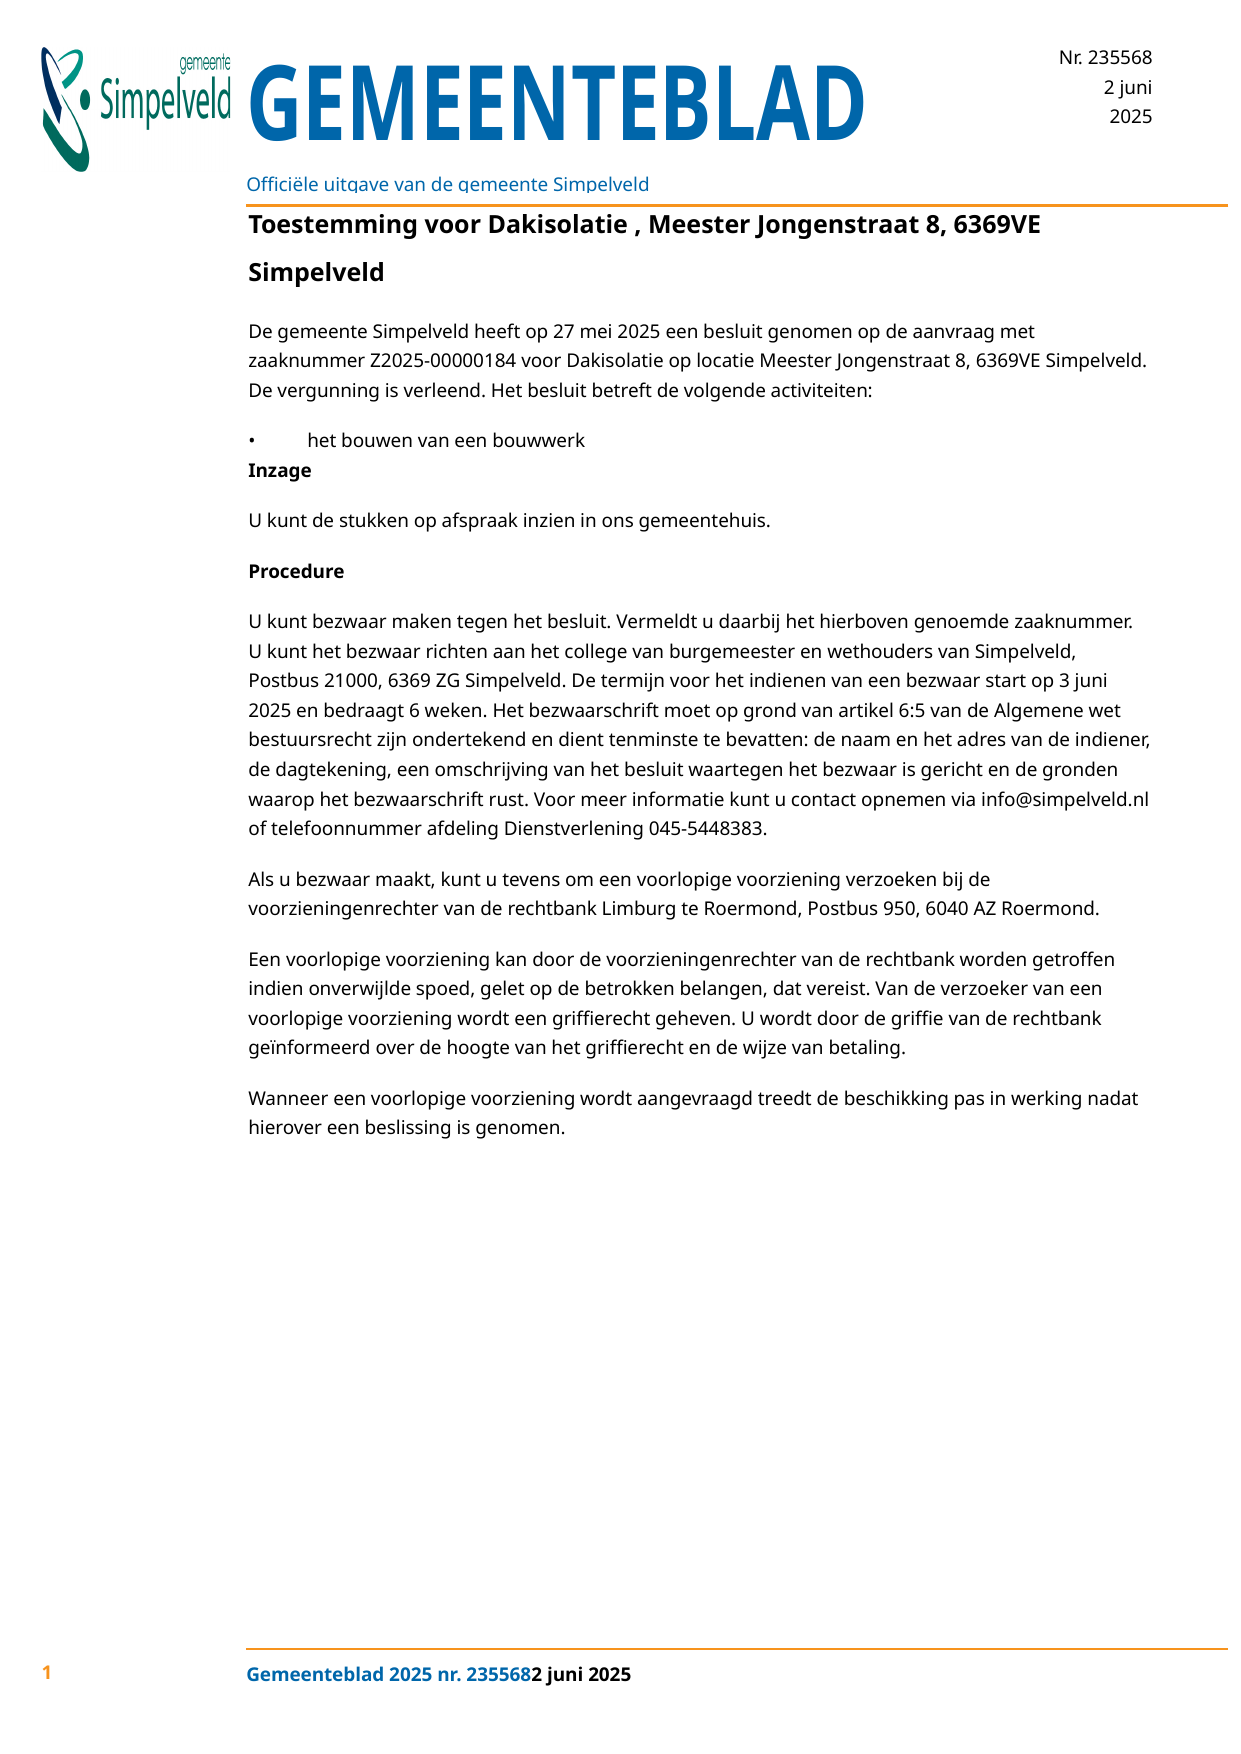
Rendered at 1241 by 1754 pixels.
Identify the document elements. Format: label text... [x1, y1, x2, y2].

text Toestemming voor Dakisolatie , Meester Jongenstraat 8, 6369VE Simpelveld [248, 207, 1152, 288]
text Inzage [248, 457, 1152, 483]
text Wanneer een voorlopige voorziening wordt aangevraagd treedt de beschikking pas in werking nadat hierover een beslissing is genomen. [248, 1085, 1152, 1140]
text Als u bezwaar maakt, kunt u tevens om een voorlopige voorziening verzoeken bij de voorzieningenrechter van de rechtbank Limburg te Roermond, Postbus 950, 6040 AZ Roermond. [248, 866, 1152, 921]
text Procedure [248, 558, 1152, 584]
text De gemeente Simpelveld heeft op 27 mei 2025 een besluit genomen op de aanvraag met zaaknummer Z2025-00000184 voor Dakisolatie op locatie Meester Jongenstraat 8, 6369VE Simpelveld. De vergunning is verleend. Het besluit betreft de volgende activiteiten: [248, 318, 1152, 403]
text U kunt de stukken op afspraak inzien in ons gemeentehuis. [248, 507, 1152, 533]
list het bouwen van een bouwwerk [248, 427, 1152, 453]
picture [41, 47, 231, 172]
text U kunt bezwaar maken tegen het besluit. Vermeldt u daarbij het hierboven genoemde zaaknummer. U kunt het bezwaar richten aan het college van burgemeester en wethouders van Simpelveld, Postbus 21000, 6369 ZG Simpelveld. De termijn voor het indienen van een bezwaar start op 3 juni 2025 en bedraagt 6 weken. Het bezwaarschrift moet op grond van artikel 6:5 van de Algemene wet bestuursrecht zijn ondertekend en dient tenminste te bevatten: de naam en het adres van de indiener, de dagtekening, een omschrijving van het besluit waartegen het bezwaar is gericht en de gronden waarop het bezwaarschrift rust. Voor meer informatie kunt u contact opnemen via info@simpelveld.nl of telefoonnummer afdeling Dienstverlening 045-5448383. [248, 608, 1152, 841]
text Een voorlopige voorziening kan door de voorzieningenrechter van de rechtbank worden getroffen indien onverwijlde spoed, gelet op de betrokken belangen, dat vereist. Van de verzoeker van een voorlopige voorziening wordt een griffierecht geheven. U wordt door de griffie van de rechtbank geïnformeerd over de hoogte van het griffierecht en de wijze van betaling. [248, 946, 1152, 1060]
